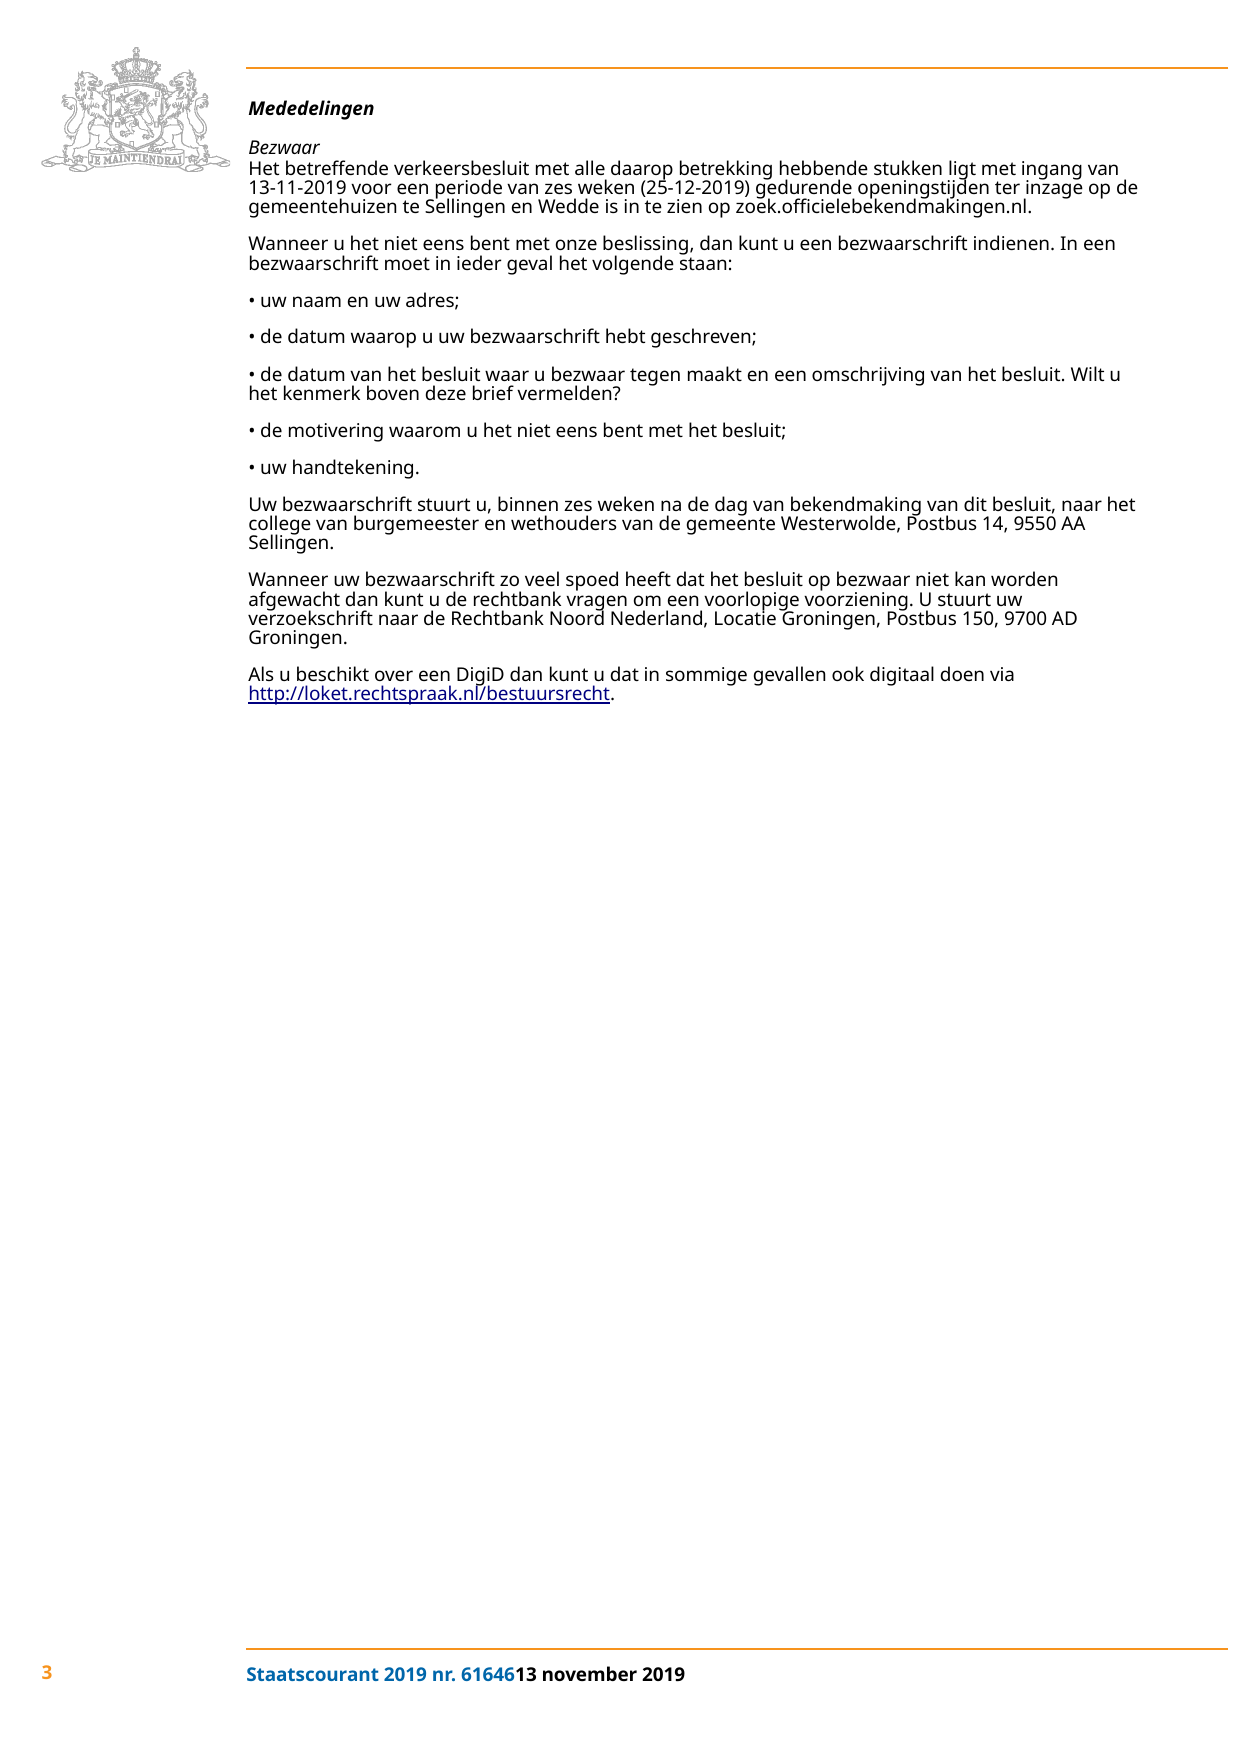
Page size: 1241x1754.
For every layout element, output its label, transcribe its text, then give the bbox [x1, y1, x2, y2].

text • de datum van het besluit waar u bezwaar tegen maakt en een omschrijving van het besluit. Wilt u het kenmerk boven deze brief vermelden? [248, 366, 1152, 404]
text Wanneer uw bezwaarschrift zo veel spoed heeft dat het besluit op bezwaar niet kan worden afgewacht dan kunt u de rechtbank vragen om een voorlopige voorziening. U stuurt uw verzoekschrift naar de Rechtbank Noord Nederland, Locatie Groningen, Postbus 150, 9700 AD Groningen. [248, 571, 1152, 648]
text Bezwaar [248, 134, 1152, 160]
text • de datum waarop u uw bezwaarschrift hebt geschreven; [248, 328, 1152, 348]
text Wanneer u het niet eens bent met onze beslissing, dan kunt u een bezwaarschrift indienen. In een bezwaarschrift moet in ieder geval het volgende staan: [248, 235, 1152, 274]
text Het betreffende verkeersbesluit met alle daarop betrekking hebbende stukken ligt met ingang van 13-11-2019 voor een periode van zes weken (25-12-2019) gedurende openingstijden ter inzage op de gemeentehuizen te Sellingen en Wedde is in te zien op zoek.officielebekendmakingen.nl. [248, 160, 1152, 218]
text Uw bezwaarschrift stuurt u, binnen zes weken na de dag van bekendmaking van dit besluit, naar het college van burgemeester en wethouders van de gemeente Westerwolde, Postbus 14, 9550 AA Sellingen. [248, 496, 1152, 553]
text • uw naam en uw adres; [248, 292, 1152, 311]
text Als u beschikt over een DigiD dan kunt u dat in sommige gevallen ook digitaal doen via http://loket.rechtspraak.nl/bestuursrecht. [248, 666, 1152, 704]
picture [41, 47, 231, 172]
text • de motivering waarom u het niet eens bent met het besluit; [248, 422, 1152, 441]
text • uw handtekening. [248, 459, 1152, 478]
text Mededelingen [248, 95, 1152, 121]
